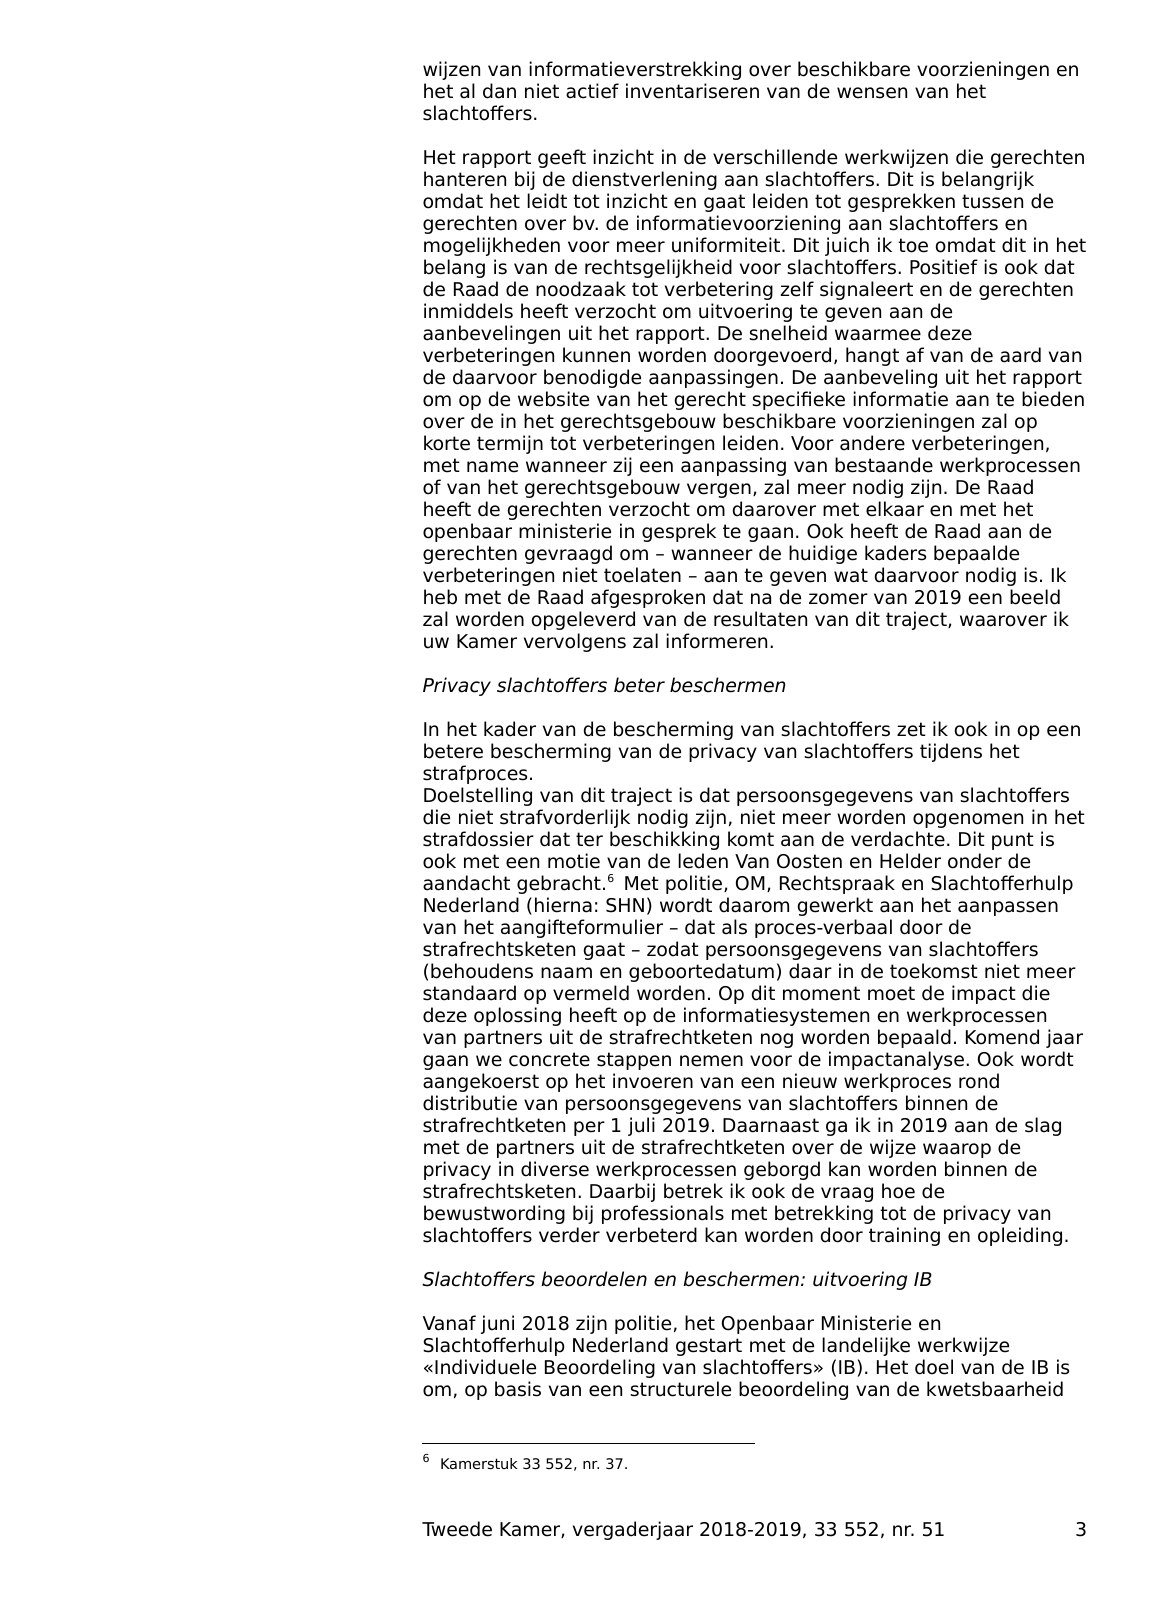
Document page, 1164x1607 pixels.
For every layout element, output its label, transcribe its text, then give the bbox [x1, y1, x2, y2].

subtitle Slachtoffers beoordelen en beschermen: uitvoering IB [422, 1269, 1087, 1291]
text In het kader van de bescherming van slachtoffers zet ik ook in op een betere bescherming van de privacy van slachtoffers tijdens het strafproces. [422, 719, 1087, 785]
text wijzen van informatieverstrekking over beschikbare voorzieningen en het al dan niet actief inventariseren van de wensen van het slachtoffers. [422, 59, 1087, 125]
text Doelstelling van dit traject is dat persoonsgegevens van slachtoffers die niet strafvorderlijk nodig zijn, niet meer worden opgenomen in het strafdossier dat ter beschikking komt aan de verdachte. Dit punt is ook met een motie van de leden Van Oosten en Helder onder de aandacht gebracht. Met politie, OM, Rechtspraak en Slachtofferhulp Nederland (hierna: SHN) wordt daarom gewerkt aan het aanpassen van het aangifteformulier – dat als proces-verbaal door de strafrechtsketen gaat – zodat persoonsgegevens van slachtoffers (behoudens naam en geboortedatum) daar in de toekomst niet meer standaard op vermeld worden. Op dit moment moet de impact die deze oplossing heeft op de informatiesystemen en werkprocessen van partners uit de strafrechtketen nog worden bepaald. Komend jaar gaan we concrete stappen nemen voor de impactanalyse. Ook wordt aangekoerst op het invoeren van een nieuw werkproces rond distributie van persoonsgegevens van slachtoffers binnen de strafrechtketen per 1 juli 2019. Daarnaast ga ik in 2019 aan de slag met de partners uit de strafrechtketen over de wijze waarop de privacy in diverse werkprocessen geborgd kan worden binnen de strafrechtsketen. Daarbij betrek ik ook de vraag hoe de bewustwording bij professionals met betrekking tot de privacy van slachtoffers verder verbeterd kan worden door training en opleiding. [422, 785, 1087, 1247]
text Het rapport geeft inzicht in de verschillende werkwijzen die gerechten hanteren bij de dienstverlening aan slachtoffers. Dit is belangrijk omdat het leidt tot inzicht en gaat leiden tot gesprekken tussen de gerechten over bv. de informatievoorziening aan slachtoffers en mogelijkheden voor meer uniformiteit. Dit juich ik toe omdat dit in het belang is van de rechtsgelijkheid voor slachtoffers. Positief is ook dat de Raad de noodzaak tot verbetering zelf signaleert en de gerechten inmiddels heeft verzocht om uitvoering te geven aan de aanbevelingen uit het rapport. De snelheid waarmee deze verbeteringen kunnen worden doorgevoerd, hangt af van de aard van de daarvoor benodigde aanpassingen. De aanbeveling uit het rapport om op de website van het gerecht specifieke informatie aan te bieden over de in het gerechtsgebouw beschikbare voorzieningen zal op korte termijn tot verbeteringen leiden. Voor andere verbeteringen, met name wanneer zij een aanpassing van bestaande werkprocessen of van het gerechtsgebouw vergen, zal meer nodig zijn. De Raad heeft de gerechten verzocht om daarover met elkaar en met het openbaar ministerie in gesprek te gaan. Ook heeft de Raad aan de gerechten gevraagd om – wanneer de huidige kaders bepaalde verbeteringen niet toelaten – aan te geven wat daarvoor nodig is. Ik heb met de Raad afgesproken dat na de zomer van 2019 een beeld zal worden opgeleverd van de resultaten van dit traject, waarover ik uw Kamer vervolgens zal informeren. [422, 147, 1087, 653]
text Vanaf juni 2018 zijn politie, het Openbaar Ministerie en Slachtofferhulp Nederland gestart met de landelijke werkwijze «Individuele Beoordeling van slachtoffers» (IB). Het doel van de IB is om, op basis van een structurele beoordeling van de kwetsbaarheid [422, 1313, 1087, 1401]
subtitle Privacy slachtoffers beter beschermen [422, 675, 1087, 697]
text Kamerstuk 33 552, nr. 37. [422, 1452, 1087, 1474]
